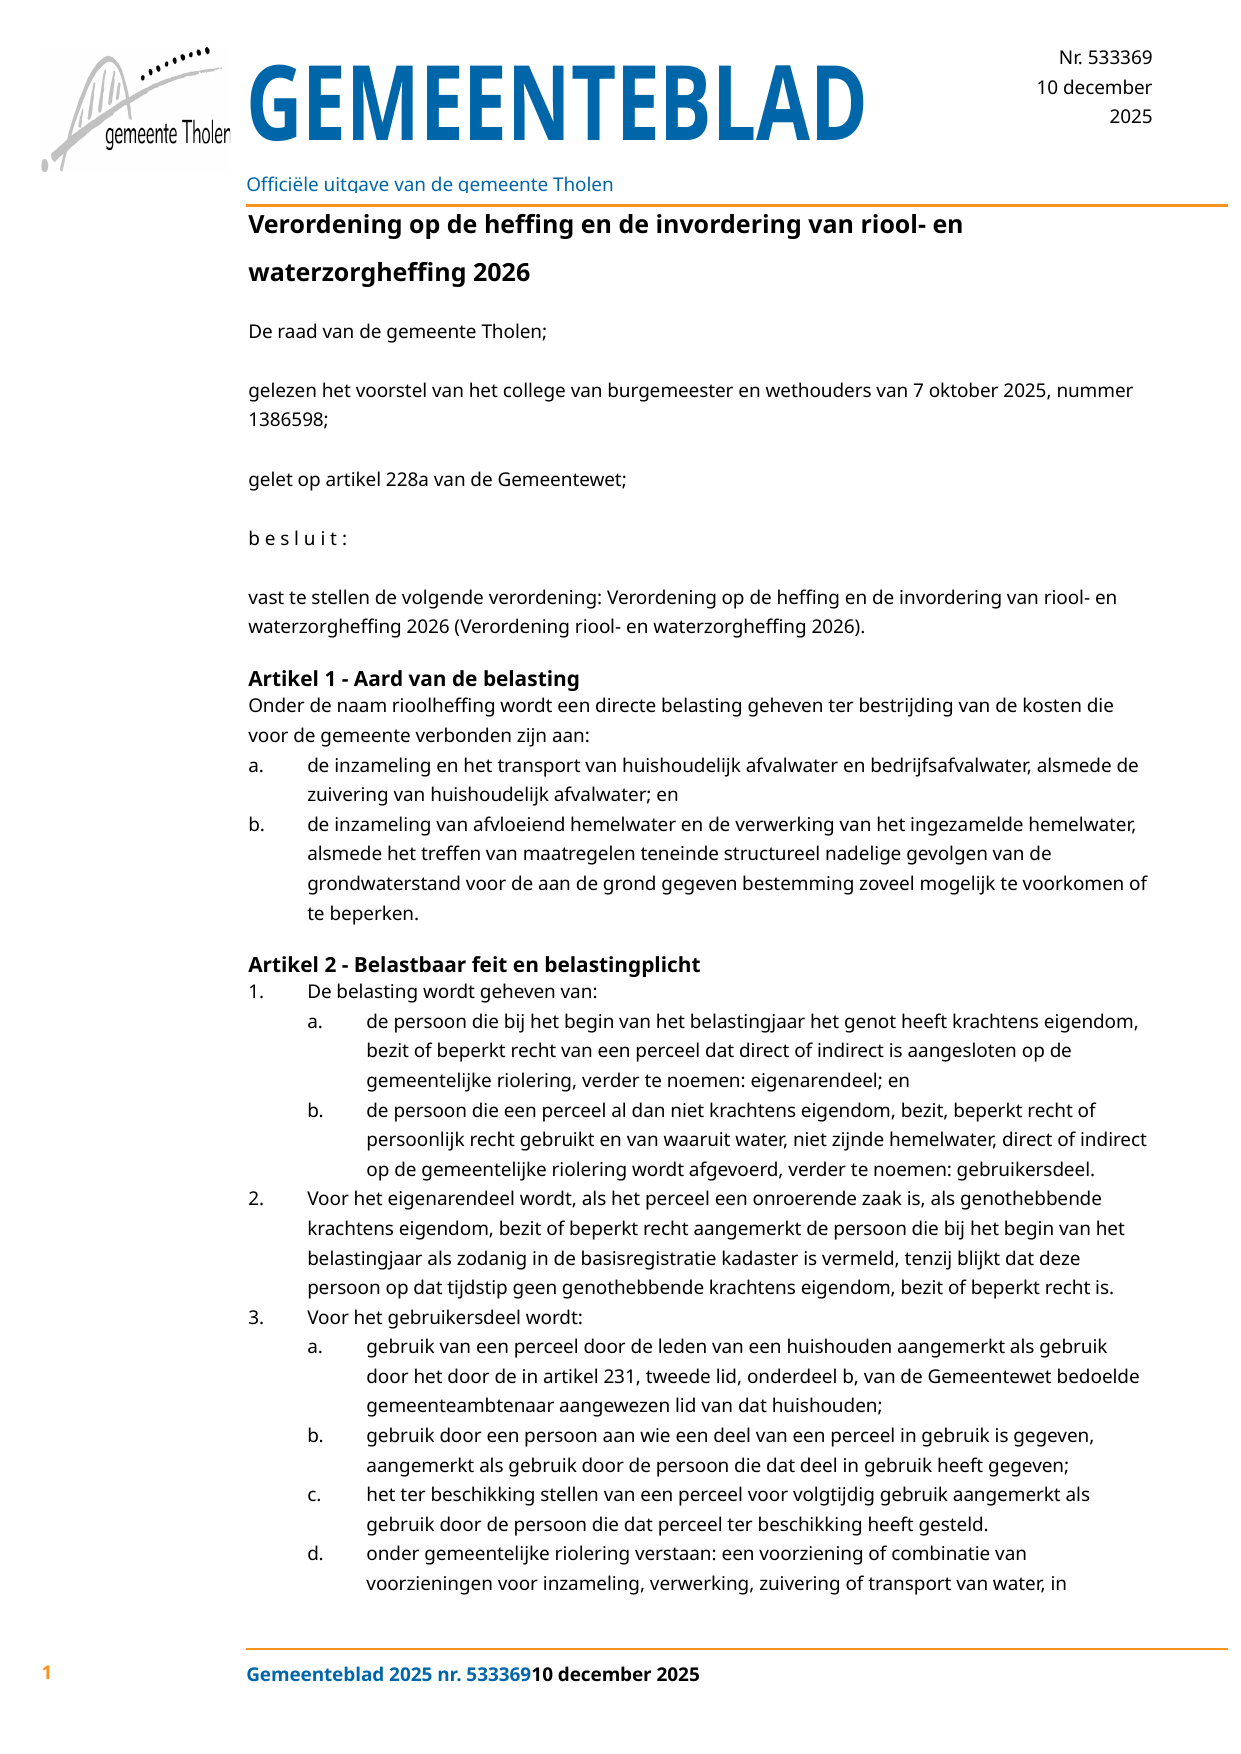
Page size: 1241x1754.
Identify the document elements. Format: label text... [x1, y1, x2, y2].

list Voor het gebruikersdeel wordt: [248, 1304, 1152, 1330]
text b e s l u i t : [248, 525, 1152, 551]
text Onder de naam rioolheffing wordt een directe belasting geheven ter bestrijding van de kosten die voor de gemeente verbonden zijn aan: [248, 693, 1152, 748]
list gebruik van een perceel door de leden van een huishouden aangemerkt als gebruik door het door de in artikel 231, tweede lid, onderdeel b, van de Gemeentewet bedoelde gemeenteambtenaar aangewezen lid van dat huishouden; [307, 1333, 1152, 1418]
list de inzameling en het transport van huishoudelijk afvalwater en bedrijfsafvalwater, alsmede de zuivering van huishoudelijk afvalwater; en [248, 752, 1152, 807]
text De raad van de gemeente Tholen; [248, 318, 1152, 344]
list onder gemeentelijke riolering verstaan: een voorziening of combinatie van voorzieningen voor inzameling, verwerking, zuivering of transport van water, in [307, 1541, 1152, 1596]
text Artikel 1 - Aard van de belasting [248, 664, 1152, 693]
list de persoon die bij het begin van het belastingjaar het genot heeft krachtens eigendom, bezit of beperkt recht van een perceel dat direct of indirect is aangesloten op de gemeentelijke riolering, verder te noemen: eigenarendeel; en [307, 1008, 1152, 1093]
text Artikel 2 - Belastbaar feit en belastingplicht [248, 950, 1152, 978]
list gebruik door een persoon aan wie een deel van een perceel in gebruik is gegeven, aangemerkt als gebruik door de persoon die dat deel in gebruik heeft gegeven; [307, 1422, 1152, 1478]
text gelezen het voorstel van het college van burgemeester en wethouders van 7 oktober 2025, nummer 1386598; [248, 377, 1152, 432]
list de inzameling van afvloeiend hemelwater en de verwerking van het ingezamelde hemelwater, alsmede het treffen van maatregelen teneinde structureel nadelige gevolgen van de grondwaterstand voor de aan de grond gegeven bestemming zoveel mogelijk te voorkomen of te beperken. [248, 811, 1152, 925]
list Voor het eigenarendeel wordt, als het perceel een onroerende zaak is, als genothebbende krachtens eigendom, bezit of beperkt recht aangemerkt de persoon die bij het begin van het belastingjaar als zodanig in de basisregistratie kadaster is vermeld, tenzij blijkt dat deze persoon op dat tijdstip geen genothebbende krachtens eigendom, bezit of beperkt recht is. [248, 1186, 1152, 1300]
list het ter beschikking stellen van een perceel voor volgtijdig gebruik aangemerkt als gebruik door de persoon die dat perceel ter beschikking heeft gesteld. [307, 1481, 1152, 1537]
list De belasting wordt geheven van: [248, 978, 1152, 1004]
list de persoon die een perceel al dan niet krachtens eigendom, bezit, beperkt recht of persoonlijk recht gebruikt en van waaruit water, niet zijnde hemelwater, direct of indirect op de gemeentelijke riolering wordt afgevoerd, verder te noemen: gebruikersdeel. [307, 1097, 1152, 1182]
text Verordening op de heffing en de invordering van riool- en waterzorgheffing 2026 [248, 207, 1152, 288]
text gelet op artikel 228a van de Gemeentewet; [248, 466, 1152, 492]
picture [41, 47, 231, 172]
text vast te stellen de volgende verordening: Verordening op de heffing en de invordering van riool- en waterzorgheffing 2026 (Verordening riool- en waterzorgheffing 2026). [248, 584, 1152, 639]
